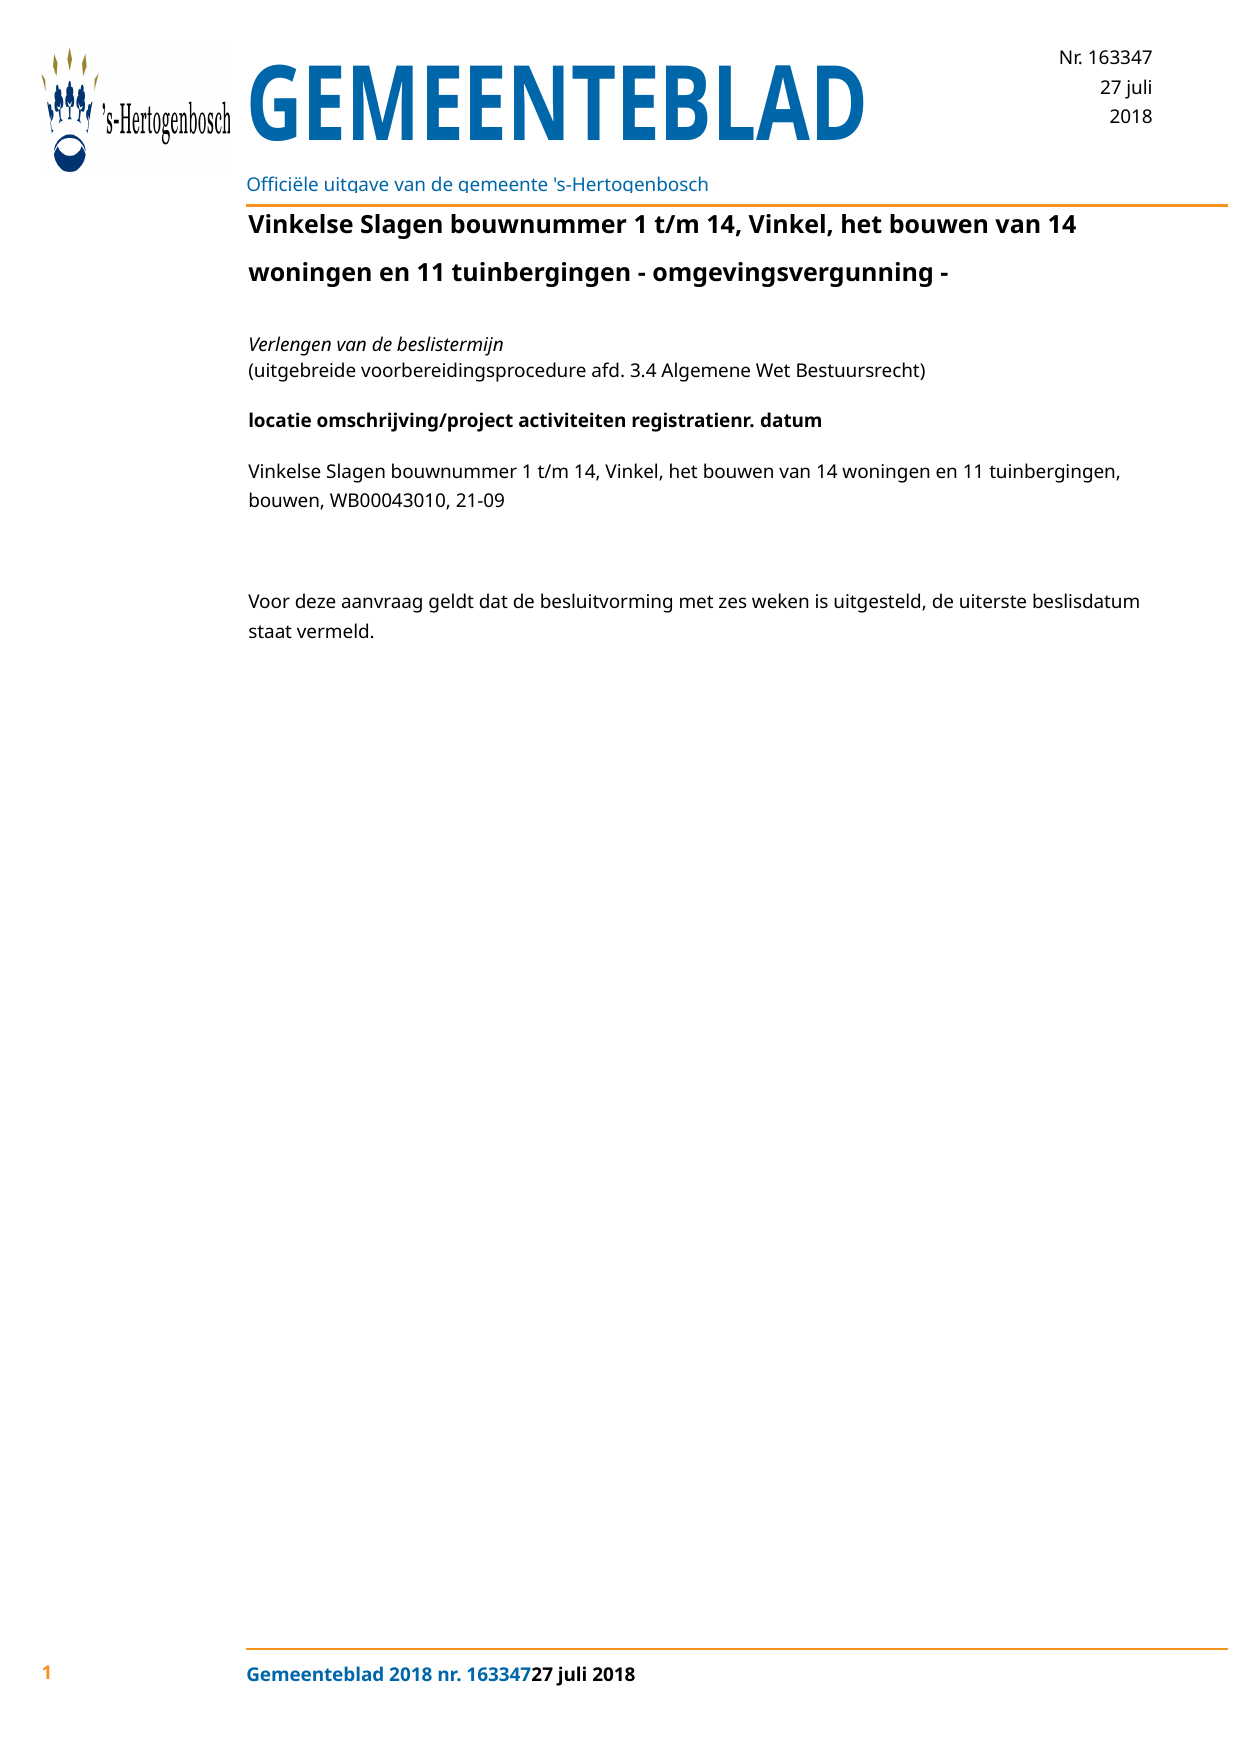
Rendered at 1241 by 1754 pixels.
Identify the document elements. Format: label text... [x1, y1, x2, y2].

text Voor deze aanvraag geldt dat de besluitvorming met zes weken is uitgesteld, de uiterste beslisdatum staat vermeld. [248, 588, 1152, 644]
text locatie omschrijving/project activiteiten registratienr. datum [248, 408, 1152, 433]
text Vinkelse Slagen bouwnummer 1 t/m 14, Vinkel, het bouwen van 14 woningen en 11 tuinbergingen - omgevingsvergunning - [248, 207, 1152, 288]
text Verlengen van de beslistermijn [248, 331, 1152, 357]
picture [41, 47, 231, 172]
text (uitgebreide voorbereidingsprocedure afd. 3.4 Algemene Wet Bestuursrecht) [248, 357, 1152, 383]
text Vinkelse Slagen bouwnummer 1 t/m 14, Vinkel, het bouwen van 14 woningen en 11 tuinbergingen, bouwen, WB00043010, 21-09 [248, 458, 1152, 513]
